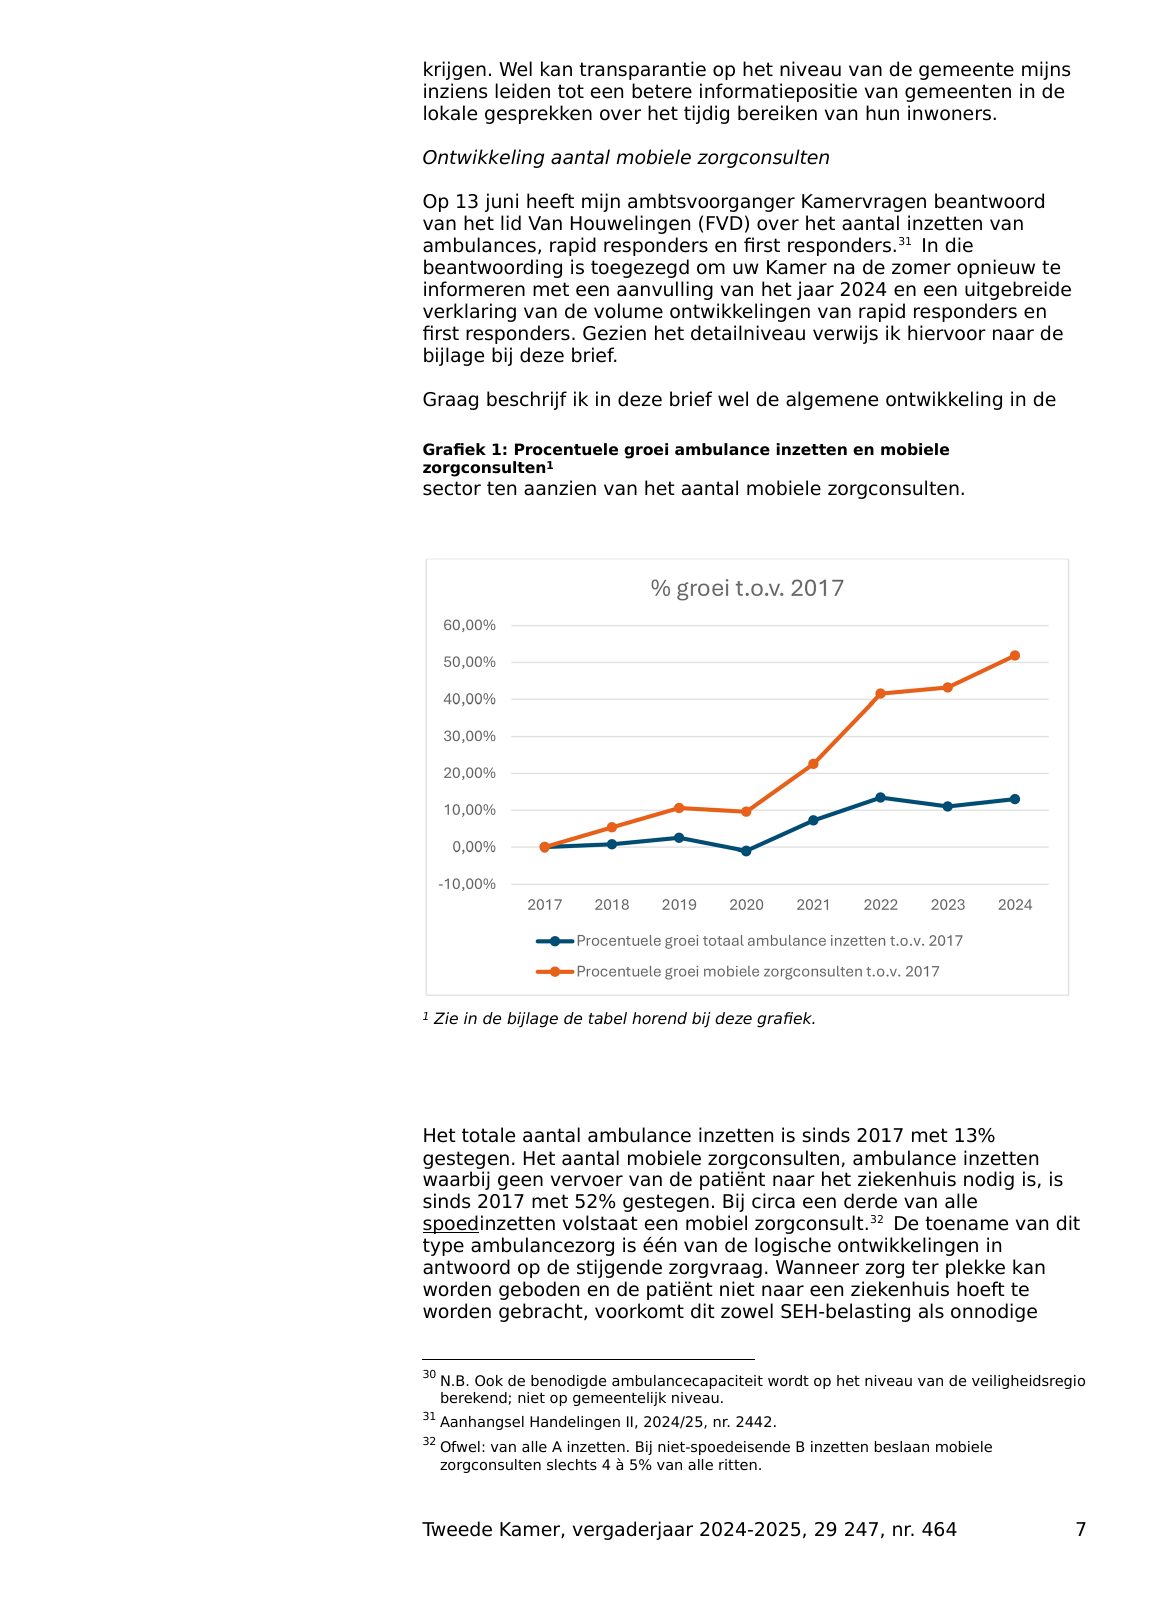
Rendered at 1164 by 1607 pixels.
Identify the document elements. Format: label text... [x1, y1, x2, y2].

text Op 13 juni heeft mijn ambtsvoorganger Kamervragen beantwoord van het lid Van Houwelingen (FVD) over het aantal inzetten van ambulances, rapid responders en first responders. In die beantwoording is toegezegd om uw Kamer na de zomer opnieuw te informeren met een aanvulling van het jaar 2024 en een uitgebreide verklaring van de volume ontwikkelingen van rapid responders en first responders. Gezien het detailniveau verwijs ik hiervoor naar de bijlage bij deze brief. [422, 191, 1087, 367]
picture [422, 555, 1072, 999]
subtitle Ontwikkeling aantal mobiele zorgconsulten [422, 147, 1087, 169]
text Het totale aantal ambulance inzetten is sinds 2017 met 13% gestegen. Het aantal mobiele zorgconsulten, ambulance inzetten waarbij geen vervoer van de patiënt naar het ziekenhuis nodig is, is sinds 2017 met 52% gestegen. Bij circa een derde van alle spoedinzetten volstaat een mobiel zorgconsult. De toename van dit type ambulancezorg is één van de logische ontwikkelingen in antwoord op de stijgende zorgvraag. Wanneer zorg ter plekke kan worden geboden en de patiënt niet naar een ziekenhuis hoeft te worden gebracht, voorkomt dit zowel SEH-belasting als onnodige [422, 1125, 1087, 1323]
text Aanhangsel Handelingen II, 2024/25, nr. 2442. [422, 1410, 1087, 1432]
text Ofwel: van alle A inzetten. Bij niet-spoedeisende B inzetten beslaan mobiele zorgconsulten slechts 4 à 5% van alle ritten. [422, 1435, 1087, 1474]
text Grafiek 1: Procentuele groei ambulance inzetten en mobiele zorgconsulten1 [422, 441, 1072, 477]
text Graag beschrijf ik in deze brief wel de algemene ontwikkeling in de sector ten aanzien van het aantal mobiele zorgconsulten. [422, 389, 1087, 499]
text krijgen. Wel kan transparantie op het niveau van de gemeente mijns inziens leiden tot een betere informatiepositie van gemeenten in de lokale gesprekken over het tijdig bereiken van hun inwoners. [422, 59, 1087, 125]
text N.B. Ook de benodigde ambulancecapaciteit wordt op het niveau van de veiligheidsregio berekend; niet op gemeentelijk niveau. [422, 1368, 1087, 1407]
text 1 Zie in de bijlage de tabel horend bij deze grafiek. [422, 1010, 1072, 1028]
